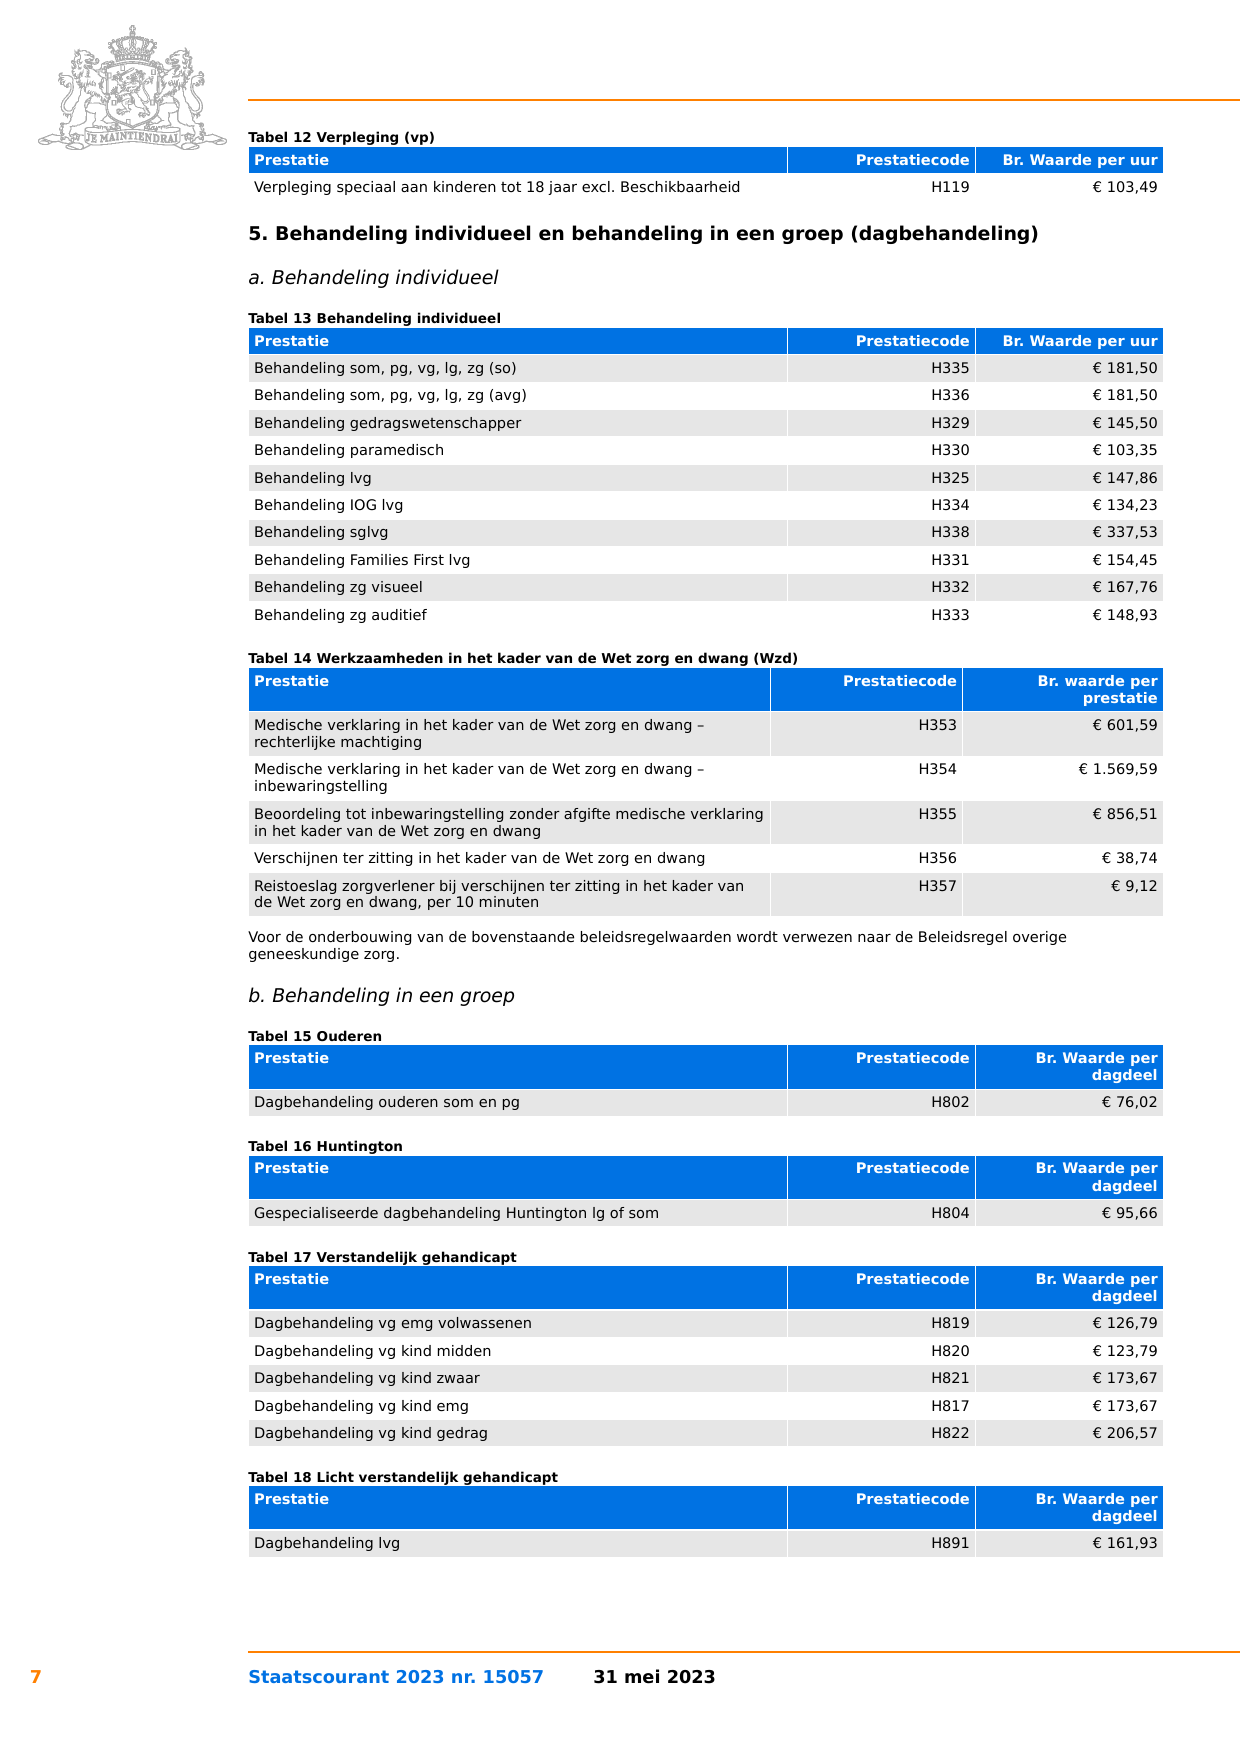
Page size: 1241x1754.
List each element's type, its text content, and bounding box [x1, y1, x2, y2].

table_cell H334 [788, 492, 975, 518]
table_cell Medische verklaring in het kader van de Wet zorg en dwang – inbewaringstelling [249, 757, 770, 800]
table_cell € 103,35 [976, 438, 1163, 464]
table_cell € 1.569,59 [963, 757, 1163, 800]
table_cell Medische verklaring in het kader van de Wet zorg en dwang – rechterlijke machtiging [249, 712, 770, 756]
table_cell Dagbehandeling vg kind zwaar [249, 1365, 787, 1392]
table_cell Behandeling sglvg [249, 520, 787, 546]
table_cell H356 [771, 845, 962, 872]
table_cell Voor de onderbouwing van de bovenstaande beleidsregelwaarden wordt verwezen naar de Beleidsregel overige geneeskundige zorg. [248, 917, 1163, 963]
table_cell H821 [788, 1365, 975, 1392]
table_cell € 148,93 [976, 602, 1163, 628]
table_cell € 856,51 [963, 801, 1163, 844]
table_cell € 95,66 [976, 1200, 1163, 1226]
table_cell Prestatie [249, 328, 787, 354]
table_cell H817 [788, 1393, 975, 1419]
table_cell H333 [788, 602, 975, 628]
table_cell Dagbehandeling vg emg volwassenen [249, 1311, 787, 1337]
table_cell Br. Waarde per dagdeel [976, 1045, 1163, 1089]
table_cell Behandeling zg visueel [249, 574, 787, 601]
table_cell Dagbehandeling vg kind midden [249, 1338, 787, 1364]
table_cell H891 [788, 1531, 975, 1557]
table_cell Prestatiecode [771, 668, 962, 711]
table_cell Behandeling Families First lvg [249, 547, 787, 573]
table_cell H819 [788, 1311, 975, 1337]
table_cell Dagbehandeling ouderen som en pg [249, 1090, 787, 1116]
table_cell € 181,50 [976, 383, 1163, 409]
table_cell € 134,23 [976, 492, 1163, 518]
table_cell H329 [788, 410, 975, 436]
table_cell € 145,50 [976, 410, 1163, 436]
table_cell Prestatiecode [788, 147, 975, 173]
table_header Tabel 15 Ouderen [248, 1029, 1163, 1044]
table_cell € 161,93 [976, 1531, 1163, 1557]
table_cell € 76,02 [976, 1090, 1163, 1116]
table_cell € 601,59 [963, 712, 1163, 756]
table_cell H355 [771, 801, 962, 844]
table_cell € 126,79 [976, 1311, 1163, 1337]
table_cell Prestatie [249, 1045, 787, 1089]
table_cell H335 [788, 355, 975, 382]
table_cell H357 [771, 873, 962, 916]
table_cell Prestatie [249, 1486, 787, 1529]
table_cell Behandeling som, pg, vg, lg, zg (avg) [249, 383, 787, 409]
subtitle 5. Behandeling individueel en behandeling in een groep (dagbehandeling) [248, 223, 1163, 245]
table_cell Prestatiecode [788, 328, 975, 354]
table_cell Dagbehandeling lvg [249, 1531, 787, 1557]
table_cell € 147,86 [976, 465, 1163, 491]
table_cell Prestatie [249, 147, 787, 173]
table_cell Reistoeslag zorgverlener bij verschijnen ter zitting in het kader van de Wet zorg en dwang, per 10 minuten [249, 873, 770, 916]
table_cell € 337,53 [976, 520, 1163, 546]
table_cell Beoordeling tot inbewaringstelling zonder afgifte medische verklaring in het kader van de Wet zorg en dwang [249, 801, 770, 844]
table_cell H354 [771, 757, 962, 800]
table_cell € 181,50 [976, 355, 1163, 382]
table_cell H330 [788, 438, 975, 464]
table_cell H822 [788, 1420, 975, 1446]
table_cell H802 [788, 1090, 975, 1116]
table_cell H820 [788, 1338, 975, 1364]
table_cell € 123,79 [976, 1338, 1163, 1364]
table_cell € 38,74 [963, 845, 1163, 872]
table_header Tabel 17 Verstandelijk gehandicapt [248, 1249, 1163, 1265]
table_cell H325 [788, 465, 975, 491]
subtitle a. Behandeling individueel [248, 267, 1163, 289]
table_cell H804 [788, 1200, 975, 1226]
table_cell Verpleging speciaal aan kinderen tot 18 jaar excl. Beschikbaarheid [249, 174, 787, 200]
table_header Tabel 12 Verpleging (vp) [248, 130, 1163, 146]
table_cell H119 [788, 174, 975, 200]
table_cell Behandeling zg auditief [249, 602, 787, 628]
table_cell Br. Waarde per uur [976, 147, 1163, 173]
table_cell Behandeling lvg [249, 465, 787, 491]
table_cell Behandeling paramedisch [249, 438, 787, 464]
table_cell Br. Waarde per dagdeel [976, 1486, 1163, 1529]
table_cell H338 [788, 520, 975, 546]
table_cell Behandeling som, pg, vg, lg, zg (so) [249, 355, 787, 382]
table_cell € 173,67 [976, 1365, 1163, 1392]
table_cell Br. Waarde per dagdeel [976, 1266, 1163, 1309]
table_cell Prestatiecode [788, 1045, 975, 1089]
subtitle b. Behandeling in een groep [248, 985, 1163, 1007]
table_header Tabel 13 Behandeling individueel [248, 311, 1163, 327]
table_cell € 103,49 [976, 174, 1163, 200]
table_cell € 154,45 [976, 547, 1163, 573]
table_cell € 173,67 [976, 1393, 1163, 1419]
table_cell Dagbehandeling vg kind emg [249, 1393, 787, 1419]
table_header Tabel 16 Huntington [248, 1139, 1163, 1155]
table_cell Prestatiecode [788, 1266, 975, 1309]
table_cell Prestatiecode [788, 1156, 975, 1199]
table_cell Behandeling IOG lvg [249, 492, 787, 518]
table_cell Br. Waarde per uur [976, 328, 1163, 354]
table_header Tabel 18 Licht verstandelijk gehandicapt [248, 1469, 1163, 1485]
table_cell Dagbehandeling vg kind gedrag [249, 1420, 787, 1446]
picture [38, 25, 227, 150]
table_cell H331 [788, 547, 975, 573]
table_cell H336 [788, 383, 975, 409]
table_cell € 167,76 [976, 574, 1163, 601]
table_header Tabel 14 Werkzaamheden in het kader van de Wet zorg en dwang (Wzd) [248, 651, 1163, 667]
table_cell Br. waarde per prestatie [963, 668, 1163, 711]
table_cell H353 [771, 712, 962, 756]
table_cell € 206,57 [976, 1420, 1163, 1446]
table_cell Gespecialiseerde dagbehandeling Huntington lg of som [249, 1200, 787, 1226]
table_cell Prestatie [249, 668, 770, 711]
table_cell € 9,12 [963, 873, 1163, 916]
table_cell Verschijnen ter zitting in het kader van de Wet zorg en dwang [249, 845, 770, 872]
table_cell Behandeling gedragswetenschapper [249, 410, 787, 436]
table_cell H332 [788, 574, 975, 601]
table_cell Br. Waarde per dagdeel [976, 1156, 1163, 1199]
table_cell Prestatiecode [788, 1486, 975, 1529]
table_cell Prestatie [249, 1156, 787, 1199]
table_cell Prestatie [249, 1266, 787, 1309]
